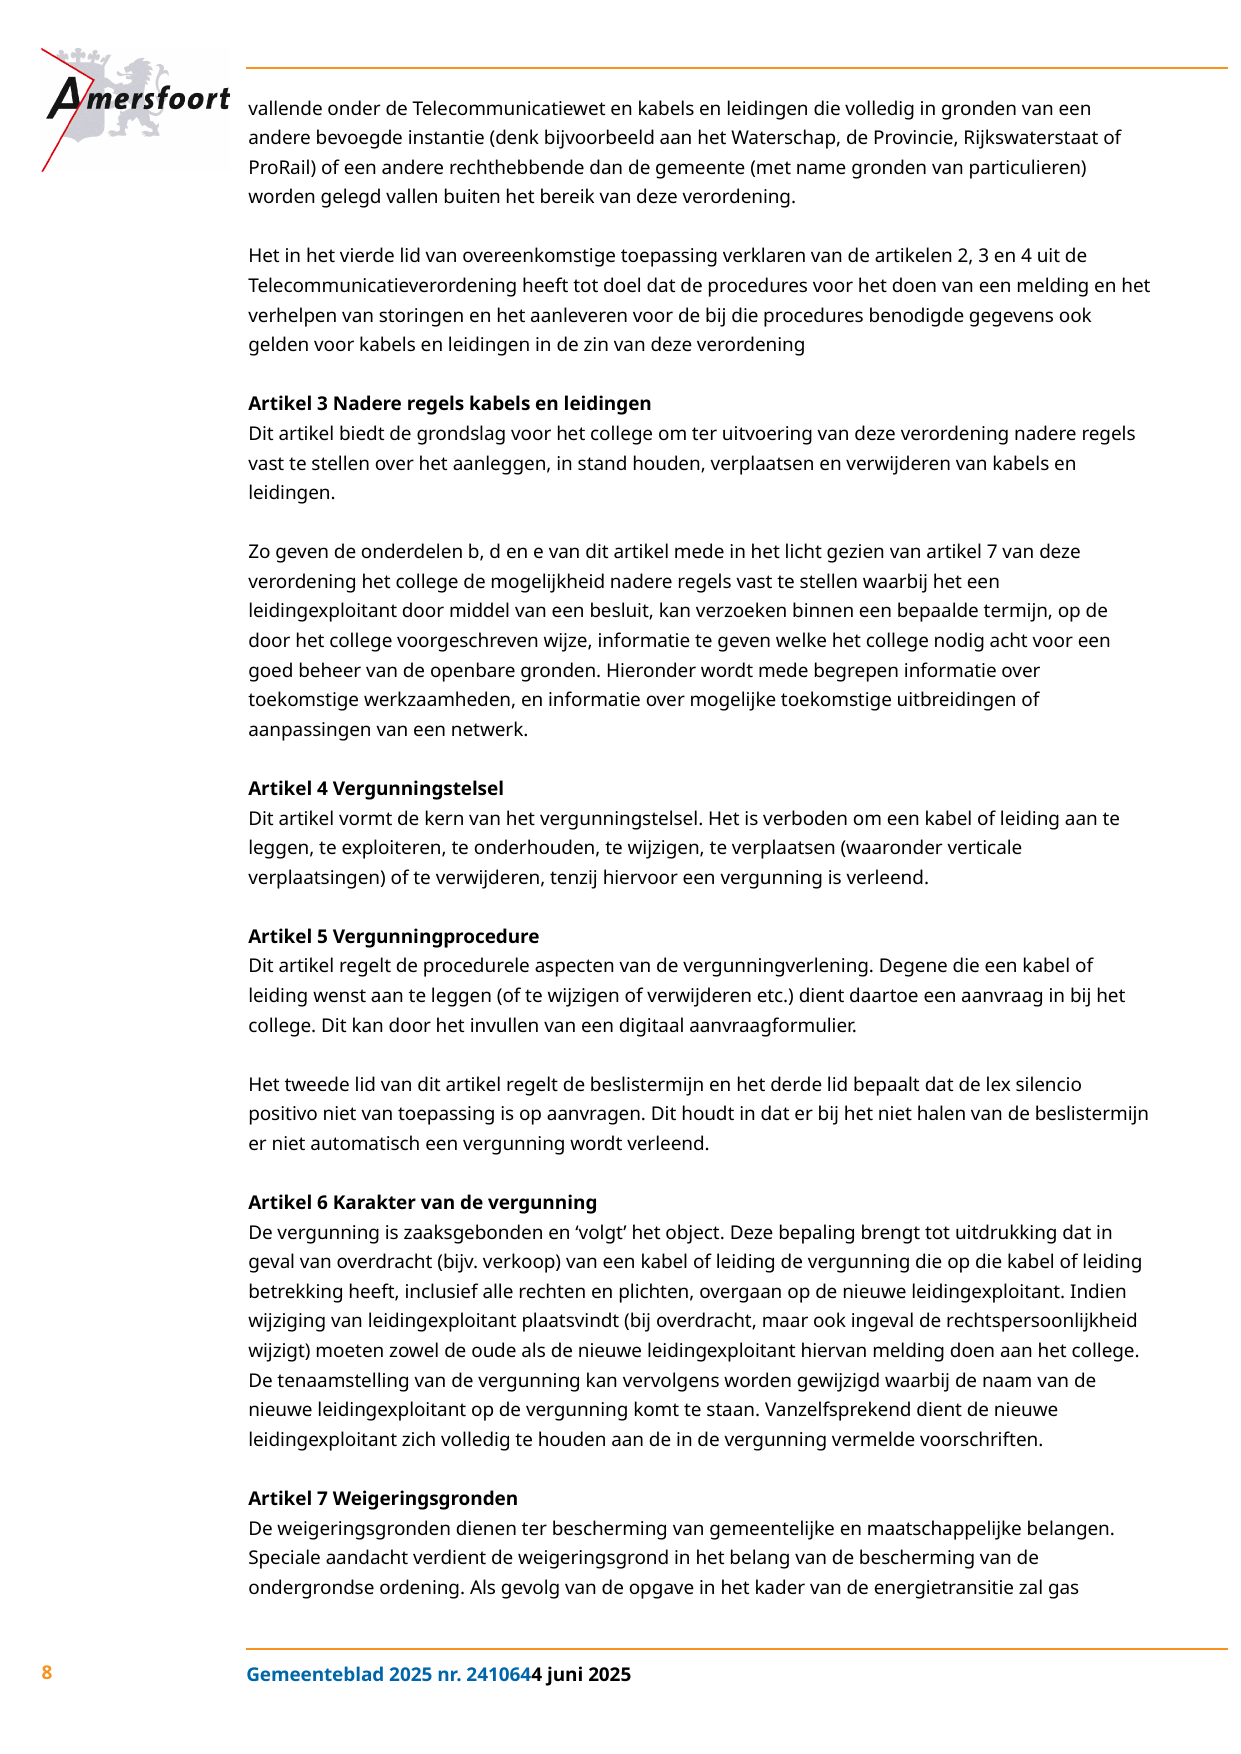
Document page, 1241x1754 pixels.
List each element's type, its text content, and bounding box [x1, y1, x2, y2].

text vallende onder de Telecommunicatiewet en kabels en leidingen die volledig in gronden van een andere bevoegde instantie (denk bijvoorbeeld aan het Waterschap, de Provincie, Rijkswaterstaat of ProRail) of een andere rechthebbende dan de gemeente (met name gronden van particulieren) worden gelegd vallen buiten het bereik van deze verordening. [248, 95, 1152, 209]
text Het in het vierde lid van overeenkomstige toepassing verklaren van de artikelen 2, 3 en 4 uit de Telecommunicatieverordening heeft tot doel dat de procedures voor het doen van een melding en het verhelpen van storingen en het aanleveren voor de bij die procedures benodigde gegevens ook gelden voor kabels en leidingen in de zin van deze verordening [248, 243, 1152, 357]
text Artikel 7 Weigeringsgronden [248, 1485, 1152, 1511]
text De vergunning is zaaksgebonden en ‘volgt’ het object. Deze bepaling brengt tot uitdrukking dat in geval van overdracht (bijv. verkoop) van een kabel of leiding de vergunning die op die kabel of leiding betrekking heeft, inclusief alle rechten en plichten, overgaan op de nieuwe leidingexploitant. Indien wijziging van leidingexploitant plaatsvindt (bij overdracht, maar ook ingeval de rechtspersoonlijkheid wijzigt) moeten zowel de oude als de nieuwe leidingexploitant hiervan melding doen aan het college. De tenaamstelling van de vergunning kan vervolgens worden gewijzigd waarbij de naam van de nieuwe leidingexploitant op de vergunning komt te staan. Vanzelfsprekend dient de nieuwe leidingexploitant zich volledig te houden aan de in de vergunning vermelde voorschriften. [248, 1219, 1152, 1452]
text Artikel 3 Nadere regels kabels en leidingen [248, 391, 1152, 416]
text Dit artikel biedt de grondslag voor het college om ter uitvoering van deze verordening nadere regels vast te stellen over het aanleggen, in stand houden, verplaatsen en verwijderen van kabels en leidingen. [248, 420, 1152, 505]
text De weigeringsgronden dienen ter bescherming van gemeentelijke en maatschappelijke belangen. Speciale aandacht verdient de weigeringsgrond in het belang van de bescherming van de ondergrondse ordening. Als gevolg van de opgave in het kader van de energietransitie zal gas [248, 1515, 1152, 1600]
text Het tweede lid van dit artikel regelt de beslistermijn en het derde lid bepaalt dat de lex silencio positivo niet van toepassing is op aanvragen. Dit houdt in dat er bij het niet halen van de beslistermijn er niet automatisch een vergunning wordt verleend. [248, 1071, 1152, 1156]
text Dit artikel regelt de procedurele aspecten van de vergunningverlening. Degene die een kabel of leiding wenst aan te leggen (of te wijzigen of verwijderen etc.) dient daartoe een aanvraag in bij het college. Dit kan door het invullen van een digitaal aanvraagformulier. [248, 953, 1152, 1038]
text Artikel 6 Karakter van de vergunning [248, 1189, 1152, 1215]
text Zo geven de onderdelen b, d en e van dit artikel mede in het licht gezien van artikel 7 van deze verordening het college de mogelijkheid nadere regels vast te stellen waarbij het een leidingexploitant door middel van een besluit, kan verzoeken binnen een bepaalde termijn, op de door het college voorgeschreven wijze, informatie te geven welke het college nodig acht voor een goed beheer van de openbare gronden. Hieronder wordt mede begrepen informatie over toekomstige werkzaamheden, en informatie over mogelijke toekomstige uitbreidingen of aanpassingen van een netwerk. [248, 538, 1152, 742]
picture [41, 47, 231, 172]
text Artikel 5 Vergunningprocedure [248, 923, 1152, 949]
text Artikel 4 Vergunningstelsel [248, 775, 1152, 801]
text Dit artikel vormt de kern van het vergunningstelsel. Het is verboden om een kabel of leiding aan te leggen, te exploiteren, te onderhouden, te wijzigen, te verplaatsen (waaronder verticale verplaatsingen) of te verwijderen, tenzij hiervoor een vergunning is verleend. [248, 805, 1152, 890]
